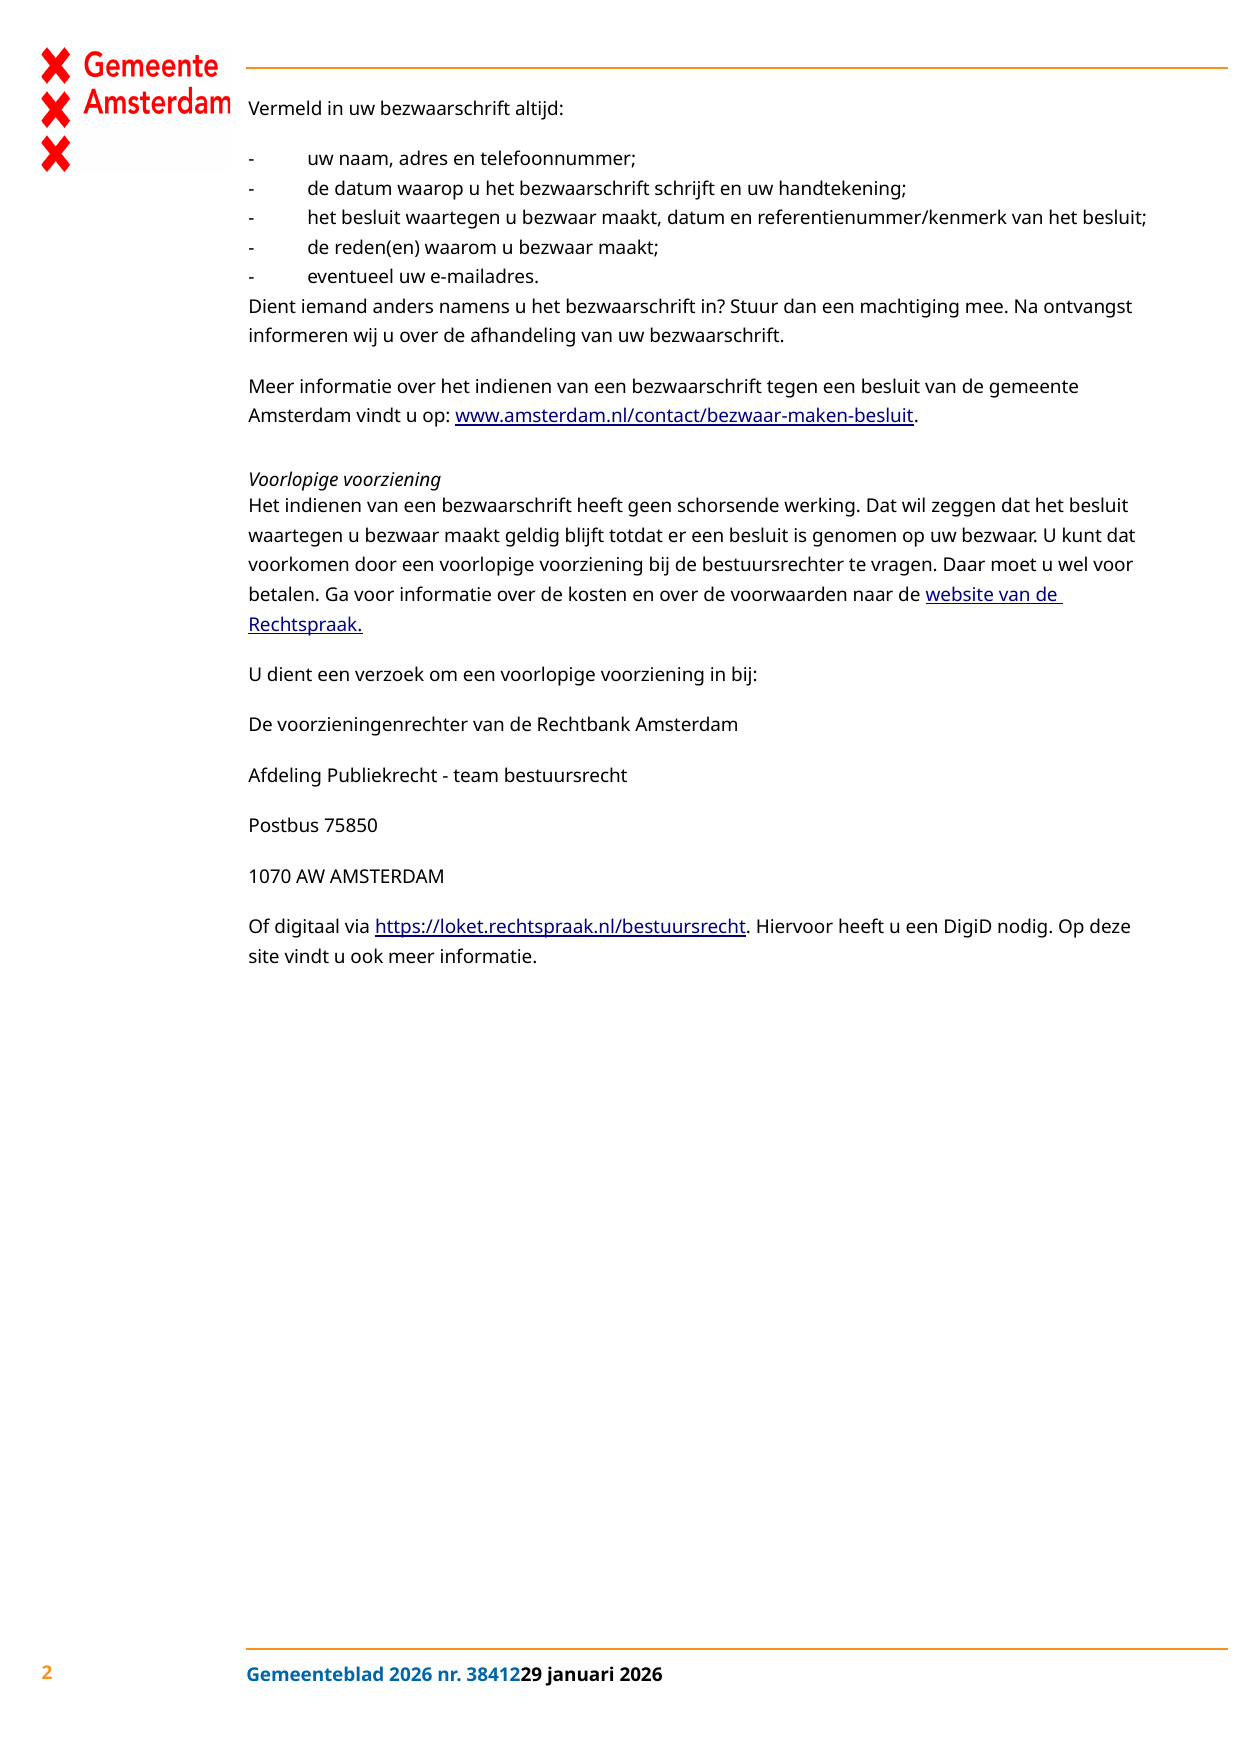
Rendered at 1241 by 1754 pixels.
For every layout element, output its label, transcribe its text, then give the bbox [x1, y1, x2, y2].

text Afdeling Publiekrecht - team bestuursrecht [248, 762, 1152, 788]
text Of digitaal via https://loket.rechtspraak.nl/bestuursrecht. Hiervoor heeft u een DigiD nodig. Op deze site vindt u ook meer informatie. [248, 913, 1152, 968]
list eventueel uw e-mailadres. [248, 263, 1152, 289]
text Dient iemand anders namens u het bezwaarschrift in? Stuur dan een machtiging mee. Na ontvangst informeren wij u over de afhandeling van uw bezwaarschrift. [248, 293, 1152, 348]
text Postbus 75850 [248, 812, 1152, 838]
picture [41, 47, 231, 172]
list de datum waarop u het bezwaarschrift schrijft en uw handtekening; [248, 175, 1152, 201]
list de reden(en) waarom u bezwaar maakt; [248, 234, 1152, 260]
list het besluit waartegen u bezwaar maakt, datum en referentienummer/kenmerk van het besluit; [248, 204, 1152, 230]
text Voorlopige voorziening [248, 467, 1152, 492]
list uw naam, adres en telefoonnummer; [248, 145, 1152, 171]
text 1070 AW AMSTERDAM [248, 863, 1152, 888]
text Vermeld in uw bezwaarschrift altijd: [248, 95, 1152, 121]
text Het indienen van een bezwaarschrift heeft geen schorsende werking. Dat wil zeggen dat het besluit waartegen u bezwaar maakt geldig blijft totdat er een besluit is genomen op uw bezwaar. U kunt dat voorkomen door een voorlopige voorziening bij de bestuursrechter te vragen. Daar moet u wel voor betalen. Ga voor informatie over de kosten en over de voorwaarden naar de website van de Rechtspraak. [248, 492, 1152, 636]
text De voorzieningenrechter van de Rechtbank Amsterdam [248, 712, 1152, 737]
text U dient een verzoek om een voorlopige voorziening in bij: [248, 661, 1152, 687]
text Meer informatie over het indienen van een bezwaarschrift tegen een besluit van de gemeente Amsterdam vindt u op: www.amsterdam.nl/contact/bezwaar-maken-besluit. [248, 373, 1152, 428]
